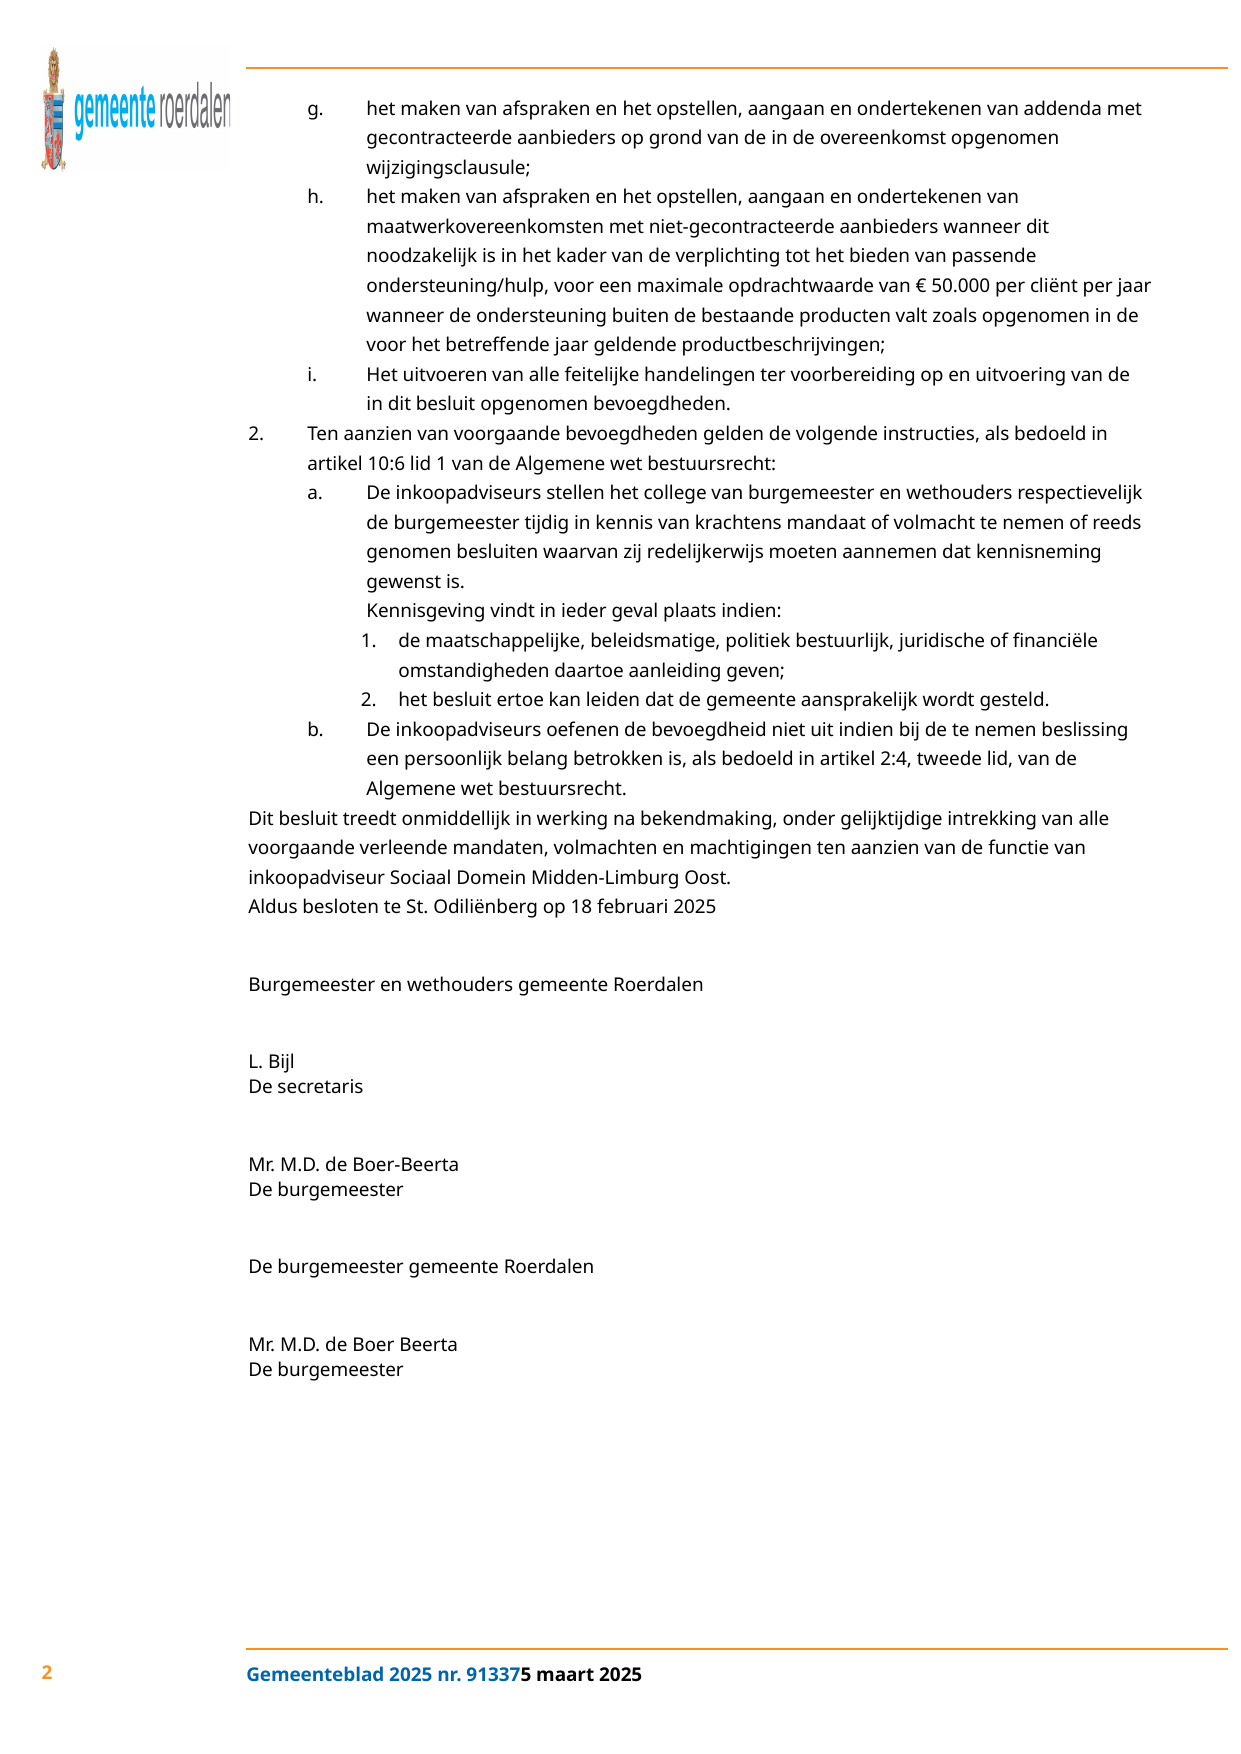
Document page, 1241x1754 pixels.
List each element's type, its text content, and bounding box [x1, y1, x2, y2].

text Burgemeester en wethouders gemeente Roerdalen [248, 971, 1152, 996]
list De inkoopadviseurs stellen het college van burgemeester en wethouders respectievelijk de burgemeester tijdig in kennis van krachtens mandaat of volmacht te nemen of reeds genomen besluiten waarvan zij redelijkerwijs moeten aannemen dat kennisneming gewenst is. [307, 479, 1152, 594]
text De secretaris [248, 1074, 1152, 1099]
text Mr. M.D. de Boer Beerta [248, 1331, 1152, 1357]
text Aldus besloten te St. Odiliënberg op 18 februari 2025 [248, 893, 1152, 919]
picture [41, 47, 231, 172]
list Ten aanzien van voorgaande bevoegdheden gelden de volgende instructies, als bedoeld in artikel 10:6 lid 1 van de Algemene wet bestuursrecht: [248, 420, 1152, 476]
list Kennisgeving vindt in ieder geval plaats indien: [307, 598, 1152, 623]
text Dit besluit treedt onmiddellijk in werking na bekendmaking, onder gelijktijdige intrekking van alle voorgaande verleende mandaten, volmachten en machtigingen ten aanzien van de functie van inkoopadviseur Sociaal Domein Midden-Limburg Oost. [248, 805, 1152, 890]
text L. Bijl [248, 1048, 1152, 1074]
list Het uitvoeren van alle feitelijke handelingen ter voorbereiding op en uitvoering van de in dit besluit opgenomen bevoegdheden. [307, 361, 1152, 416]
list het maken van afspraken en het opstellen, aangaan en ondertekenen van maatwerkovereenkomsten met niet-gecontracteerde aanbieders wanneer dit noodzakelijk is in het kader van de verplichting tot het bieden van passende ondersteuning/hulp, voor een maximale opdrachtwaarde van € 50.000 per cliënt per jaar wanneer de ondersteuning buiten de bestaande producten valt zoals opgenomen in de voor het betreffende jaar geldende productbeschrijvingen; [307, 183, 1152, 357]
list de maatschappelijke, beleidsmatige, politiek bestuurlijk, juridische of financiële omstandigheden daartoe aanleiding geven; [361, 627, 1152, 683]
list De inkoopadviseurs oefenen de bevoegdheid niet uit indien bij de te nemen beslissing een persoonlijk belang betrokken is, als bedoeld in artikel 2:4, tweede lid, van de Algemene wet bestuursrecht. [307, 716, 1152, 801]
list het besluit ertoe kan leiden dat de gemeente aansprakelijk wordt gesteld. [361, 686, 1152, 712]
text De burgemeester [248, 1357, 1152, 1382]
text Mr. M.D. de Boer-Beerta [248, 1151, 1152, 1177]
text De burgemeester gemeente Roerdalen [248, 1254, 1152, 1279]
text De burgemeester [248, 1177, 1152, 1202]
list het maken van afspraken en het opstellen, aangaan en ondertekenen van addenda met gecontracteerde aanbieders op grond van de in de overeenkomst opgenomen wijzigingsclausule; [307, 95, 1152, 180]
